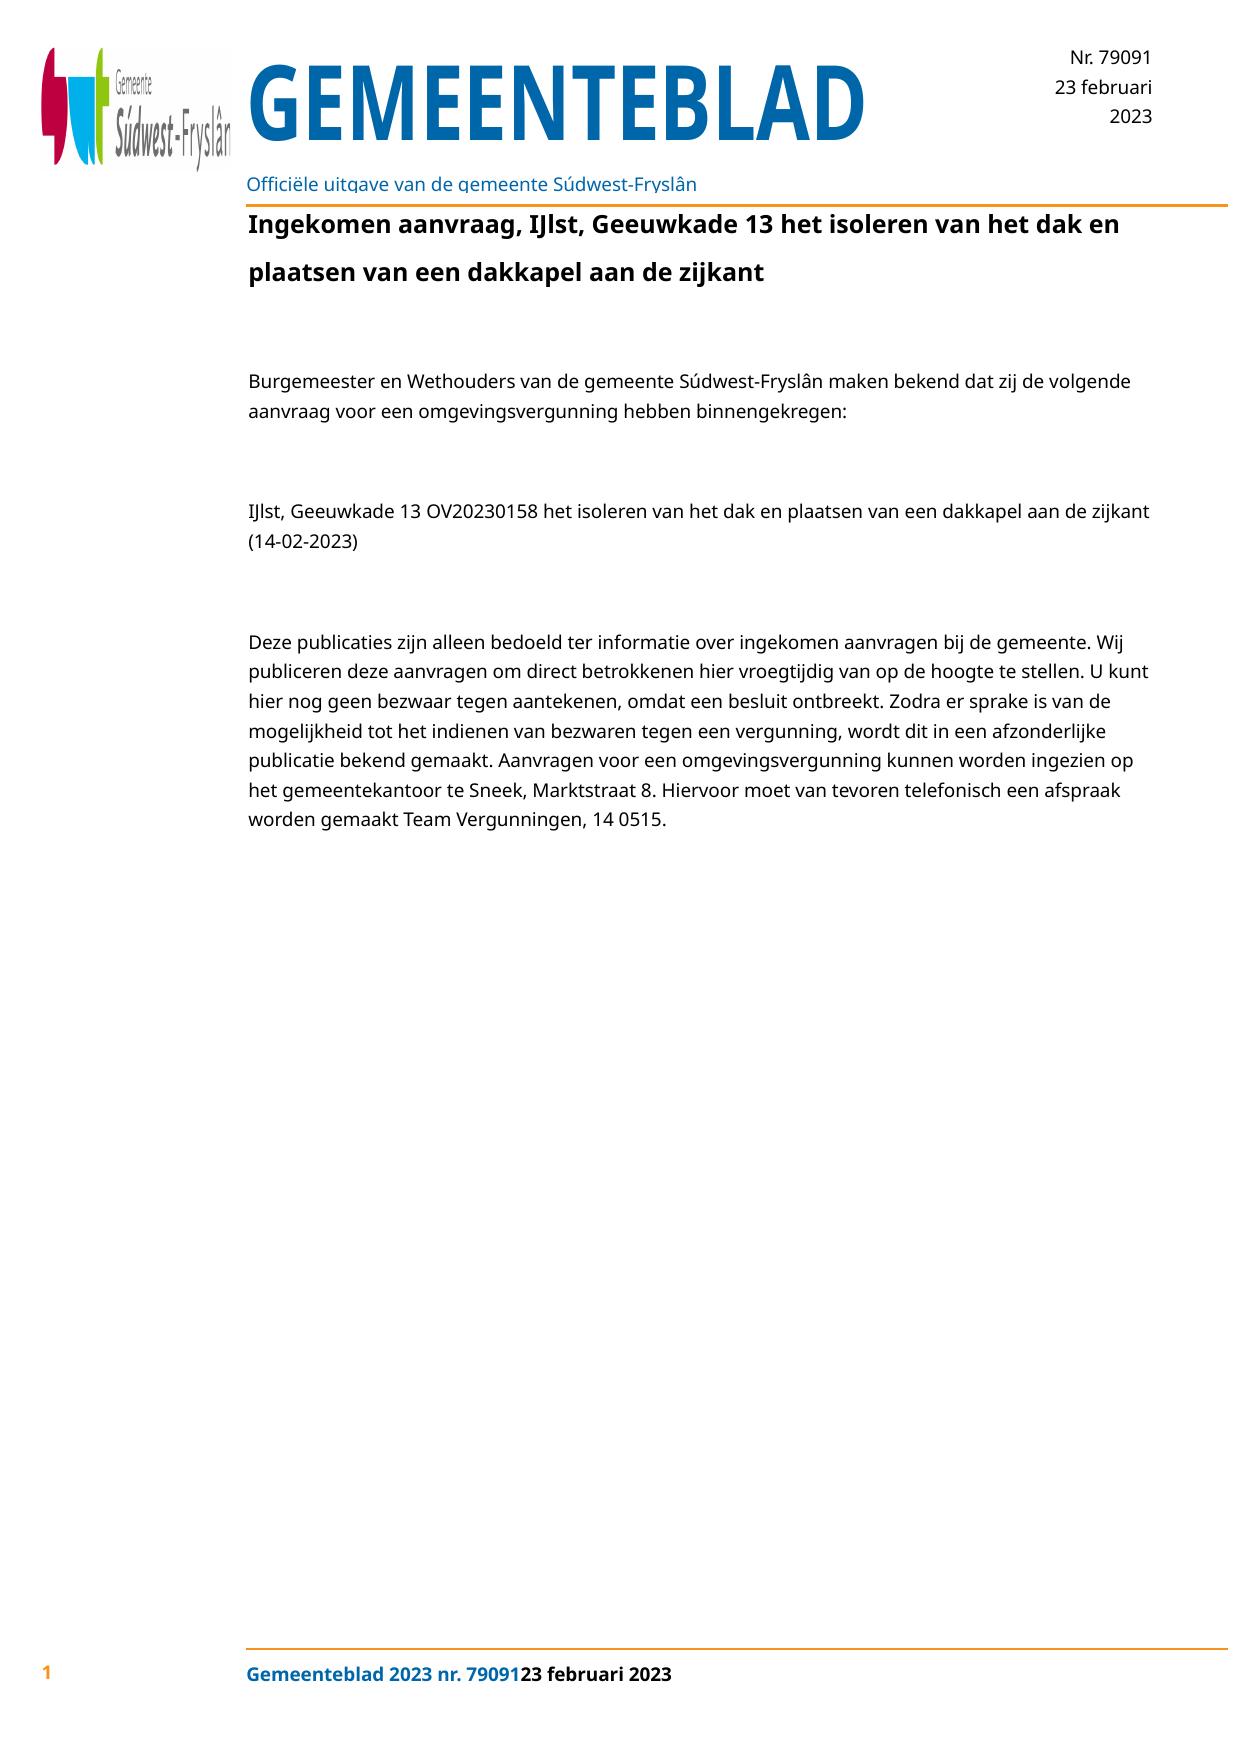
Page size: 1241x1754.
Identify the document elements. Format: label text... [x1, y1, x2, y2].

text Ingekomen aanvraag, IJlst, Geeuwkade 13 het isoleren van het dak en plaatsen van een dakkapel aan de zijkant [248, 207, 1152, 288]
text Burgemeester en Wethouders van de gemeente Súdwest-Fryslân maken bekend dat zij de volgende aanvraag voor een omgevingsvergunning hebben binnengekregen: [248, 368, 1152, 424]
picture [41, 47, 231, 172]
text IJlst, Geeuwkade 13 OV20230158 het isoleren van het dak en plaatsen van een dakkapel aan de zijkant (14-02-2023) [248, 499, 1152, 554]
text Deze publicaties zijn alleen bedoeld ter informatie over ingekomen aanvragen bij de gemeente. Wij publiceren deze aanvragen om direct betrokkenen hier vroegtijdig van op de hoogte te stellen. U kunt hier nog geen bezwaar tegen aantekenen, omdat een besluit ontbreekt. Zodra er sprake is van de mogelijkheid tot het indienen van bezwaren tegen een vergunning, wordt dit in een afzonderlijke publicatie bekend gemaakt. Aanvragen voor een omgevingsvergunning kunnen worden ingezien op het gemeentekantoor te Sneek, Marktstraat 8. Hiervoor moet van tevoren telefonisch een afspraak worden gemaakt Team Vergunningen, 14 0515. [248, 629, 1152, 832]
